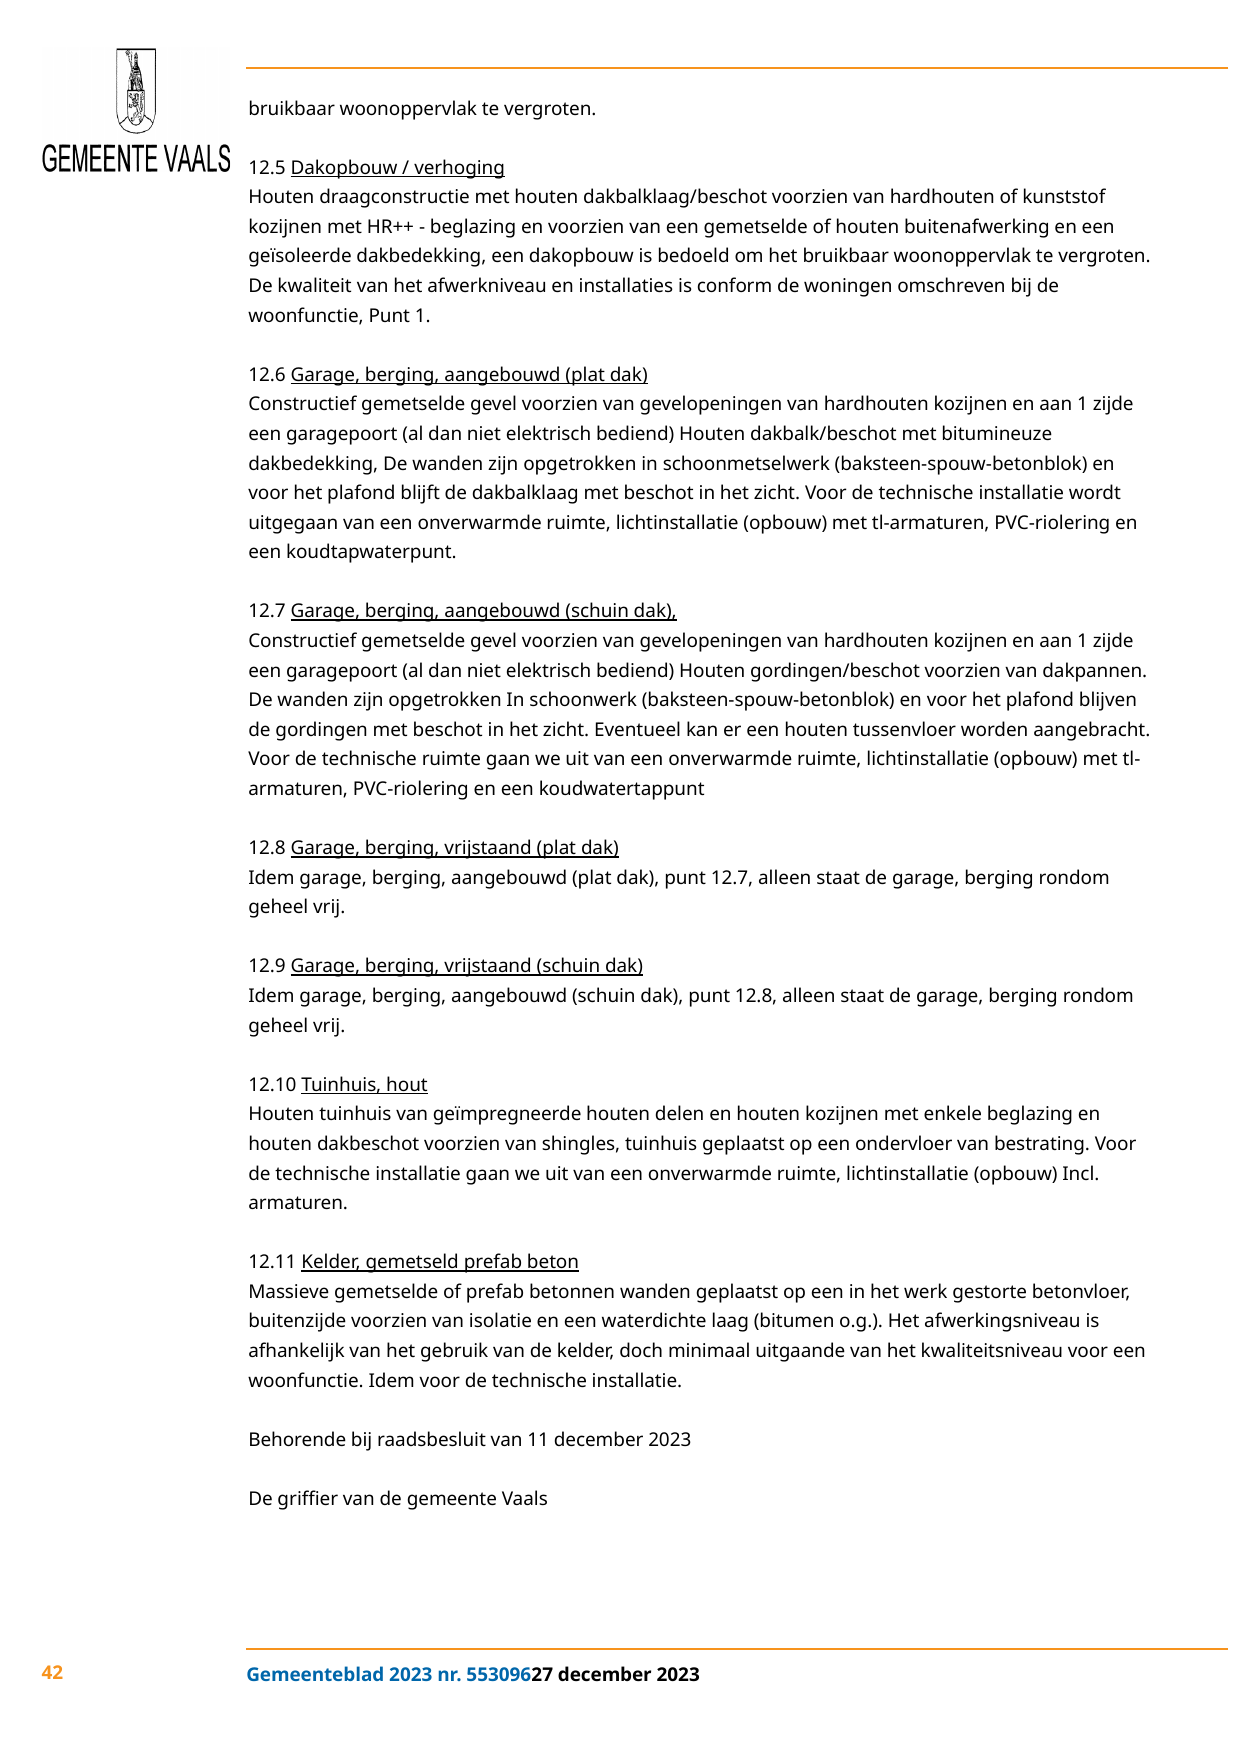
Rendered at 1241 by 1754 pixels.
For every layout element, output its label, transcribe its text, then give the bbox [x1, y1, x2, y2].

text De griffier van de gemeente Vaals [248, 1485, 1152, 1511]
text Constructief gemetselde gevel voorzien van gevelopeningen van hardhouten kozijnen en aan 1 zijde een garagepoort (al dan niet elektrisch bediend) Houten dakbalk/beschot met bitumineuze dakbedekking, De wanden zijn opgetrokken in schoonmetselwerk (baksteen-spouw-betonblok) en voor het plafond blijft de dakbalklaag met beschot in het zicht. Voor de technische installatie wordt uitgegaan van een onverwarmde ruimte, lichtinstallatie (opbouw) met tl-armaturen, PVC-riolering en een koudtapwaterpunt. [248, 391, 1152, 564]
text 12.6 Garage, berging, aangebouwd (plat dak) [248, 361, 1152, 387]
text 12.8 Garage, berging, vrijstaand (plat dak) [248, 834, 1152, 860]
text Houten draagconstructie met houten dakbalklaag/beschot voorzien van hardhouten of kunststof kozijnen met HR++ - beglazing en voorzien van een gemetselde of houten buitenafwerking en een geïsoleerde dakbedekking, een dakopbouw is bedoeld om het bruikbaar woonoppervlak te vergroten. De kwaliteit van het afwerkniveau en installaties is conform de woningen omschreven bij de woonfunctie, Punt 1. [248, 183, 1152, 328]
text Idem garage, berging, aangebouwd (plat dak), punt 12.7, alleen staat de garage, berging rondom geheel vrij. [248, 864, 1152, 919]
text Idem garage, berging, aangebouwd (schuin dak), punt 12.8, alleen staat de garage, berging rondom geheel vrij. [248, 982, 1152, 1038]
text 12.9 Garage, berging, vrijstaand (schuin dak) [248, 953, 1152, 978]
text Constructief gemetselde gevel voorzien van gevelopeningen van hardhouten kozijnen en aan 1 zijde een garagepoort (al dan niet elektrisch bediend) Houten gordingen/beschot voorzien van dakpannen. De wanden zijn opgetrokken In schoonwerk (baksteen-spouw-betonblok) en voor het plafond blijven de gordingen met beschot in het zicht. Eventueel kan er een houten tussenvloer worden aangebracht. Voor de technische ruimte gaan we uit van een onverwarmde ruimte, lichtinstallatie (opbouw) met tl-armaturen, PVC-riolering en een koudwatertappunt [248, 627, 1152, 801]
text 12.5 Dakopbouw / verhoging [248, 154, 1152, 180]
text Behorende bij raadsbesluit van 11 december 2023 [248, 1426, 1152, 1452]
picture [41, 47, 231, 172]
text 12.10 Tuinhuis, hout [248, 1071, 1152, 1097]
text Massieve gemetselde of prefab betonnen wanden geplaatst op een in het werk gestorte betonvloer, buitenzijde voorzien van isolatie en een waterdichte laag (bitumen o.g.). Het afwerkingsniveau is afhankelijk van het gebruik van de kelder, doch minimaal uitgaande van het kwaliteitsniveau voor een woonfunctie. Idem voor de technische installatie. [248, 1278, 1152, 1393]
text Houten tuinhuis van geïmpregneerde houten delen en houten kozijnen met enkele beglazing en houten dakbeschot voorzien van shingles, tuinhuis geplaatst op een ondervloer van bestrating. Voor de technische installatie gaan we uit van een onverwarmde ruimte, lichtinstallatie (opbouw) Incl. armaturen. [248, 1101, 1152, 1215]
text 12.11 Kelder, gemetseld prefab beton [248, 1248, 1152, 1274]
text 12.7 Garage, berging, aangebouwd (schuin dak), [248, 598, 1152, 623]
text bruikbaar woonoppervlak te vergroten. [248, 95, 1152, 121]
